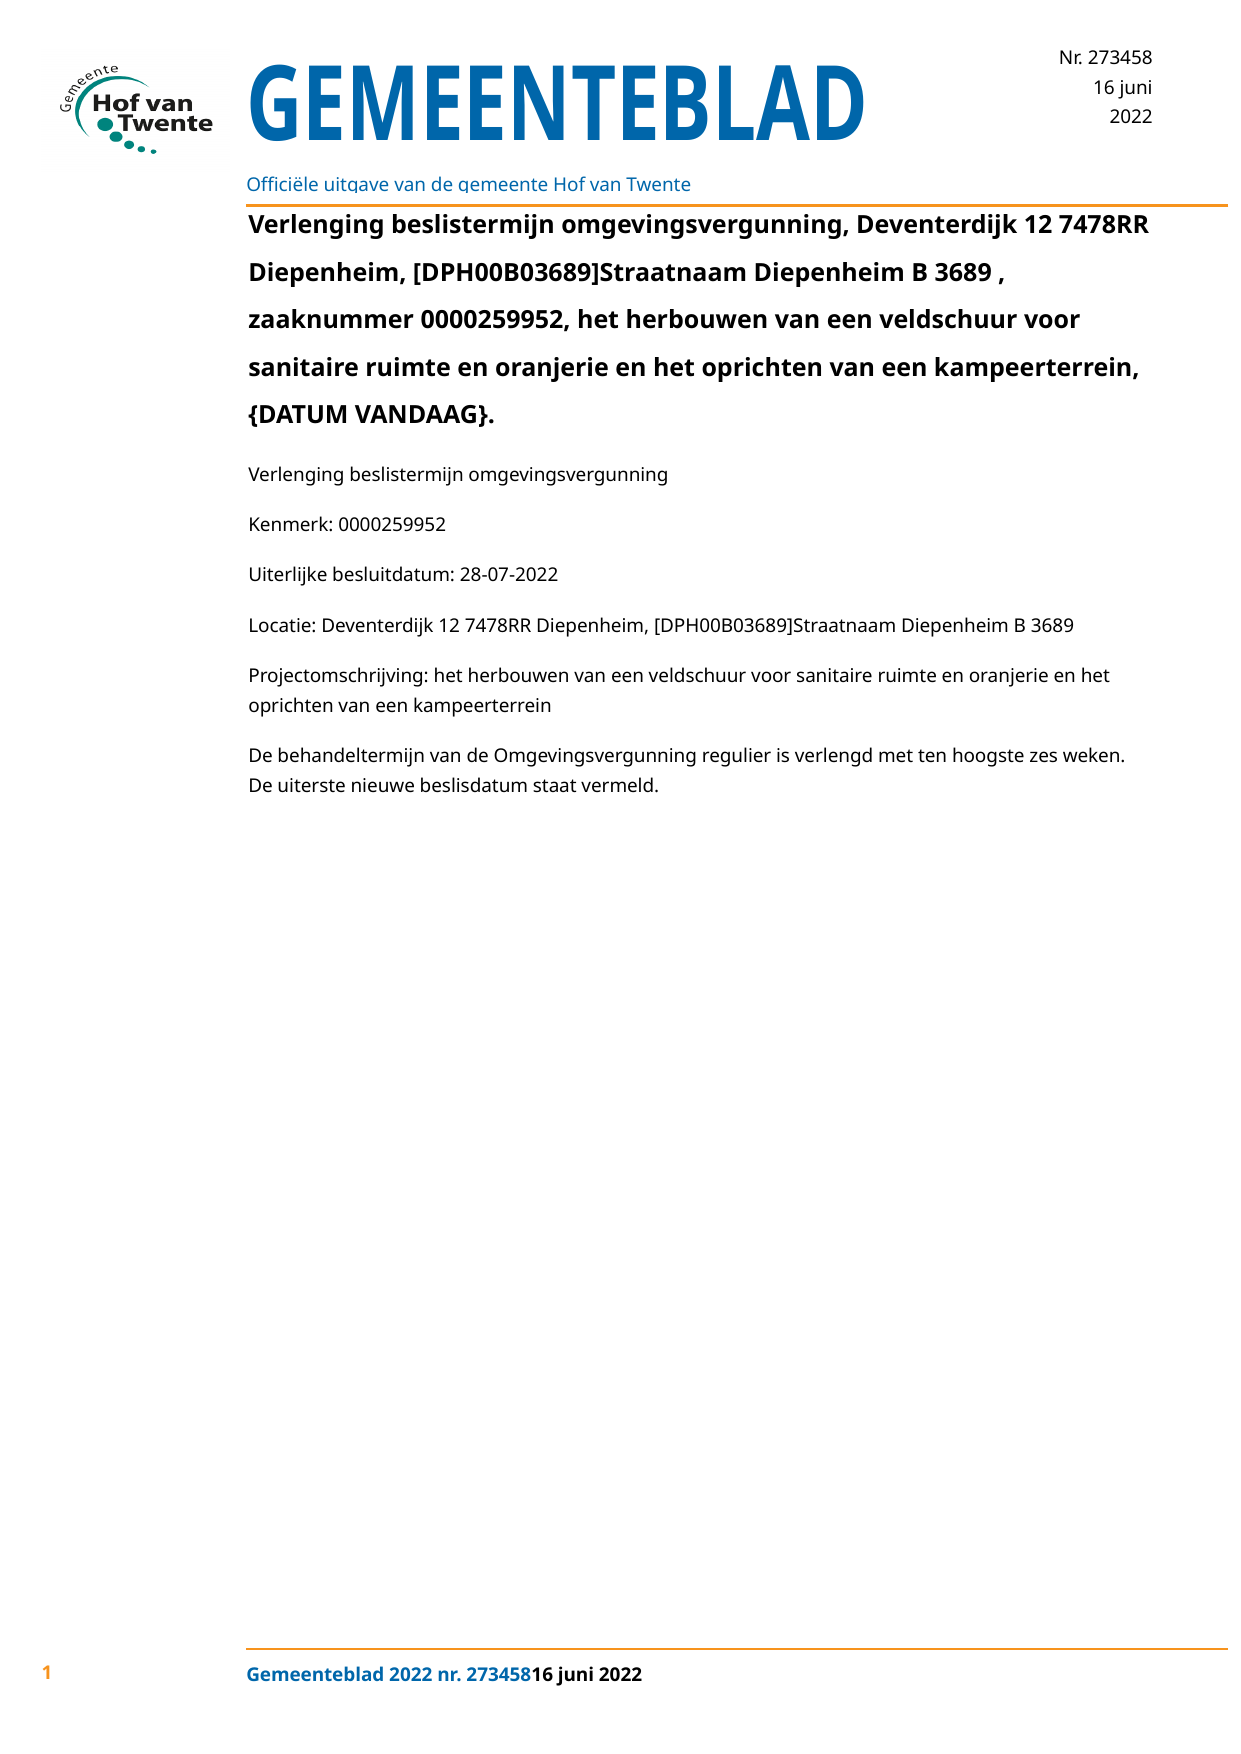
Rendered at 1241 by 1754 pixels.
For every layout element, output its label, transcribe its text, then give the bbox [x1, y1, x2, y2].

text Locatie: Deventerdijk 12 7478RR Diepenheim, [DPH00B03689]Straatnaam Diepenheim B 3689 [248, 612, 1152, 638]
text Verlenging beslistermijn omgevingsvergunning, Deventerdijk 12 7478RR Diepenheim, [DPH00B03689]Straatnaam Diepenheim B 3689 , zaaknummer 0000259952, het herbouwen van een veldschuur voor sanitaire ruimte en oranjerie en het oprichten van een kampeerterrein, {DATUM VANDAAG}. [248, 207, 1152, 431]
text Kenmerk: 0000259952 [248, 511, 1152, 537]
text Uiterlijke besluitdatum: 28-07-2022 [248, 562, 1152, 587]
text Verlenging beslistermijn omgevingsvergunning [248, 461, 1152, 486]
text Projectomschrijving: het herbouwen van een veldschuur voor sanitaire ruimte en oranjerie en het oprichten van een kampeerterrein [248, 662, 1152, 718]
picture [41, 47, 231, 172]
text De behandeltermijn van de Omgevingsvergunning regulier is verlengd met ten hoogste zes weken. De uiterste nieuwe beslisdatum staat vermeld. [248, 742, 1152, 798]
